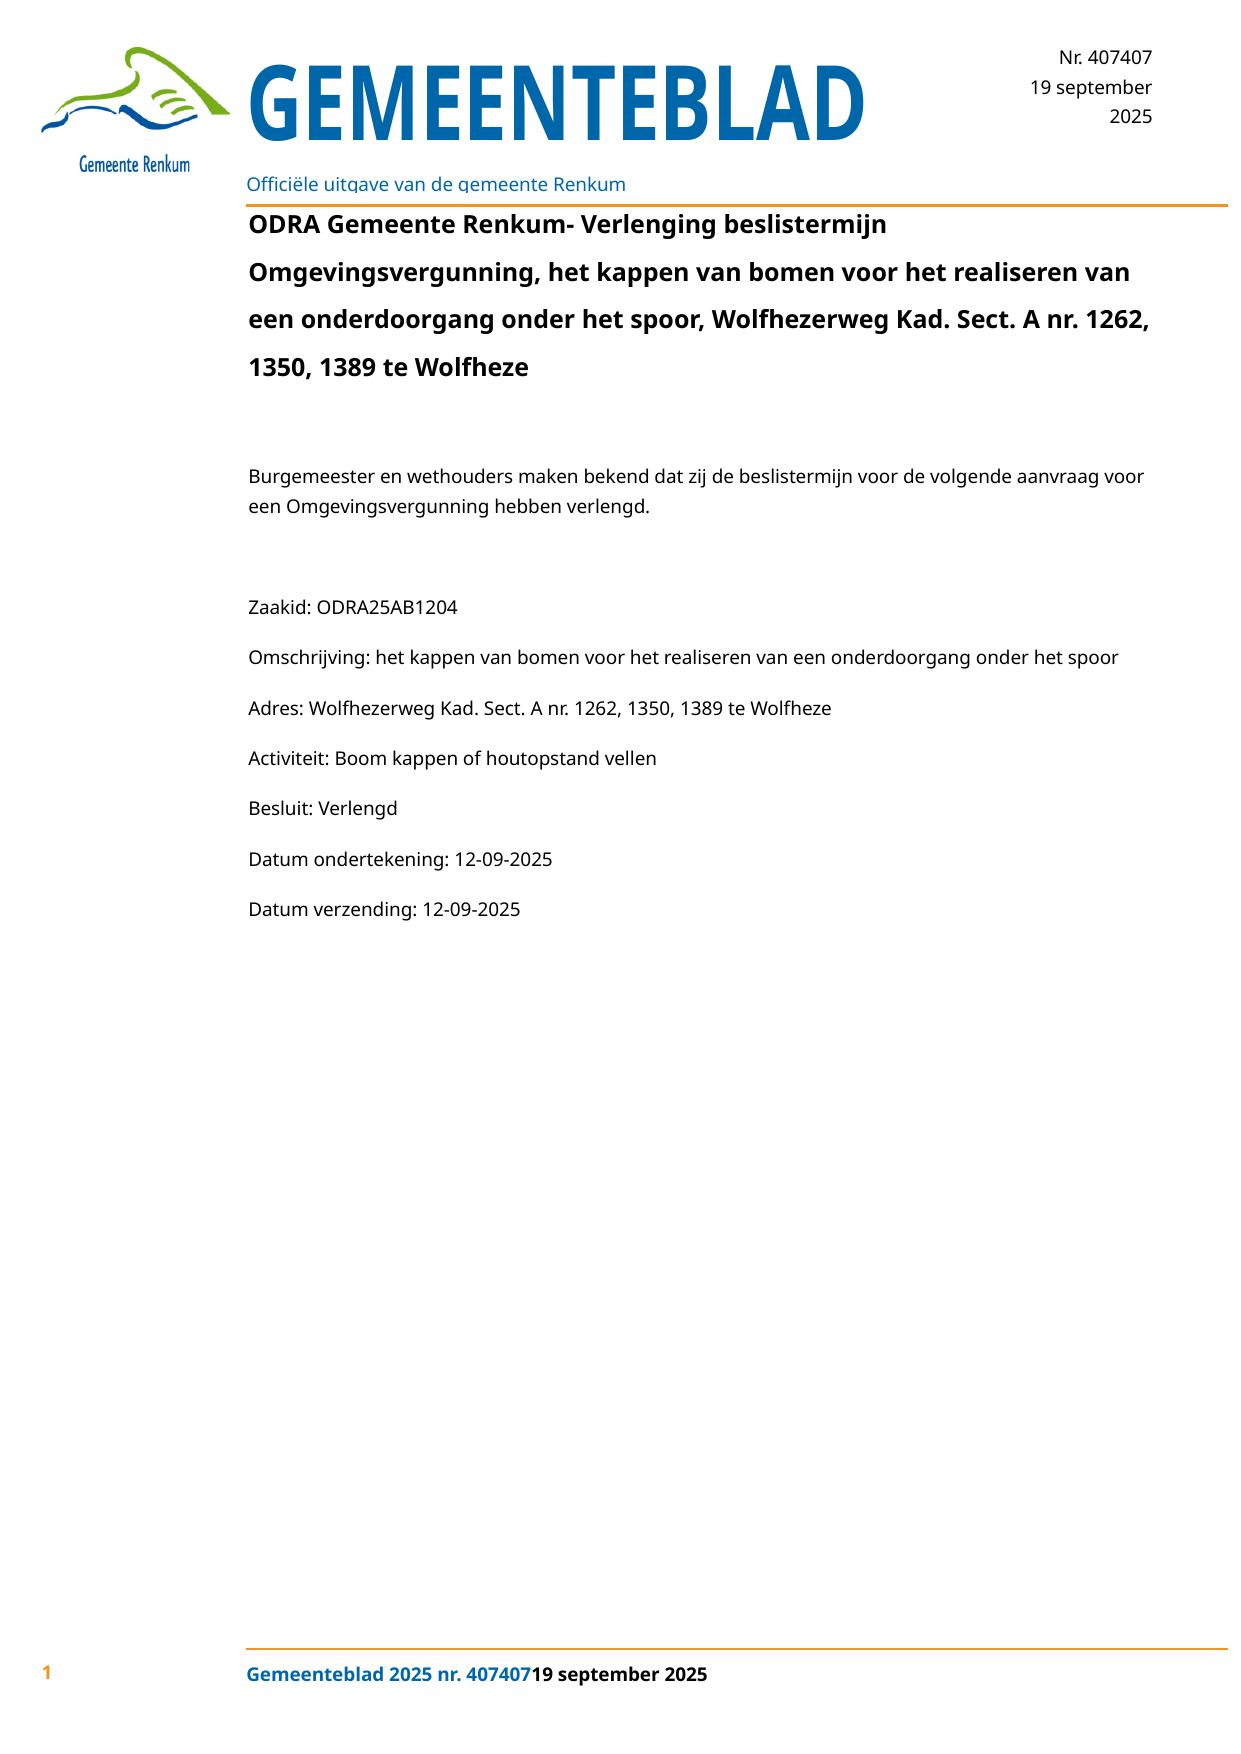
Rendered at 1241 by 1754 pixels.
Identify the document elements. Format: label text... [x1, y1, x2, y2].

text Adres: Wolfhezerweg Kad. Sect. A nr. 1262, 1350, 1389 te Wolfheze [248, 695, 1152, 721]
text Activiteit: Boom kappen of houtopstand vellen [248, 745, 1152, 771]
picture [41, 47, 231, 172]
text Datum verzending: 12-09-2025 [248, 896, 1152, 922]
text Burgemeester en wethouders maken bekend dat zij de beslistermijn voor de volgende aanvraag voor een Omgevingsvergunning hebben verlengd. [248, 463, 1152, 519]
text Zaakid: ODRA25AB1204 [248, 594, 1152, 620]
text Omschrijving: het kappen van bomen voor het realiseren van een onderdoorgang onder het spoor [248, 644, 1152, 670]
text ODRA Gemeente Renkum- Verlenging beslistermijn Omgevingsvergunning, het kappen van bomen voor het realiseren van een onderdoorgang onder het spoor, Wolfhezerweg Kad. Sect. A nr. 1262, 1350, 1389 te Wolfheze [248, 207, 1152, 384]
text Besluit: Verlengd [248, 796, 1152, 821]
text Datum ondertekening: 12-09-2025 [248, 846, 1152, 872]
